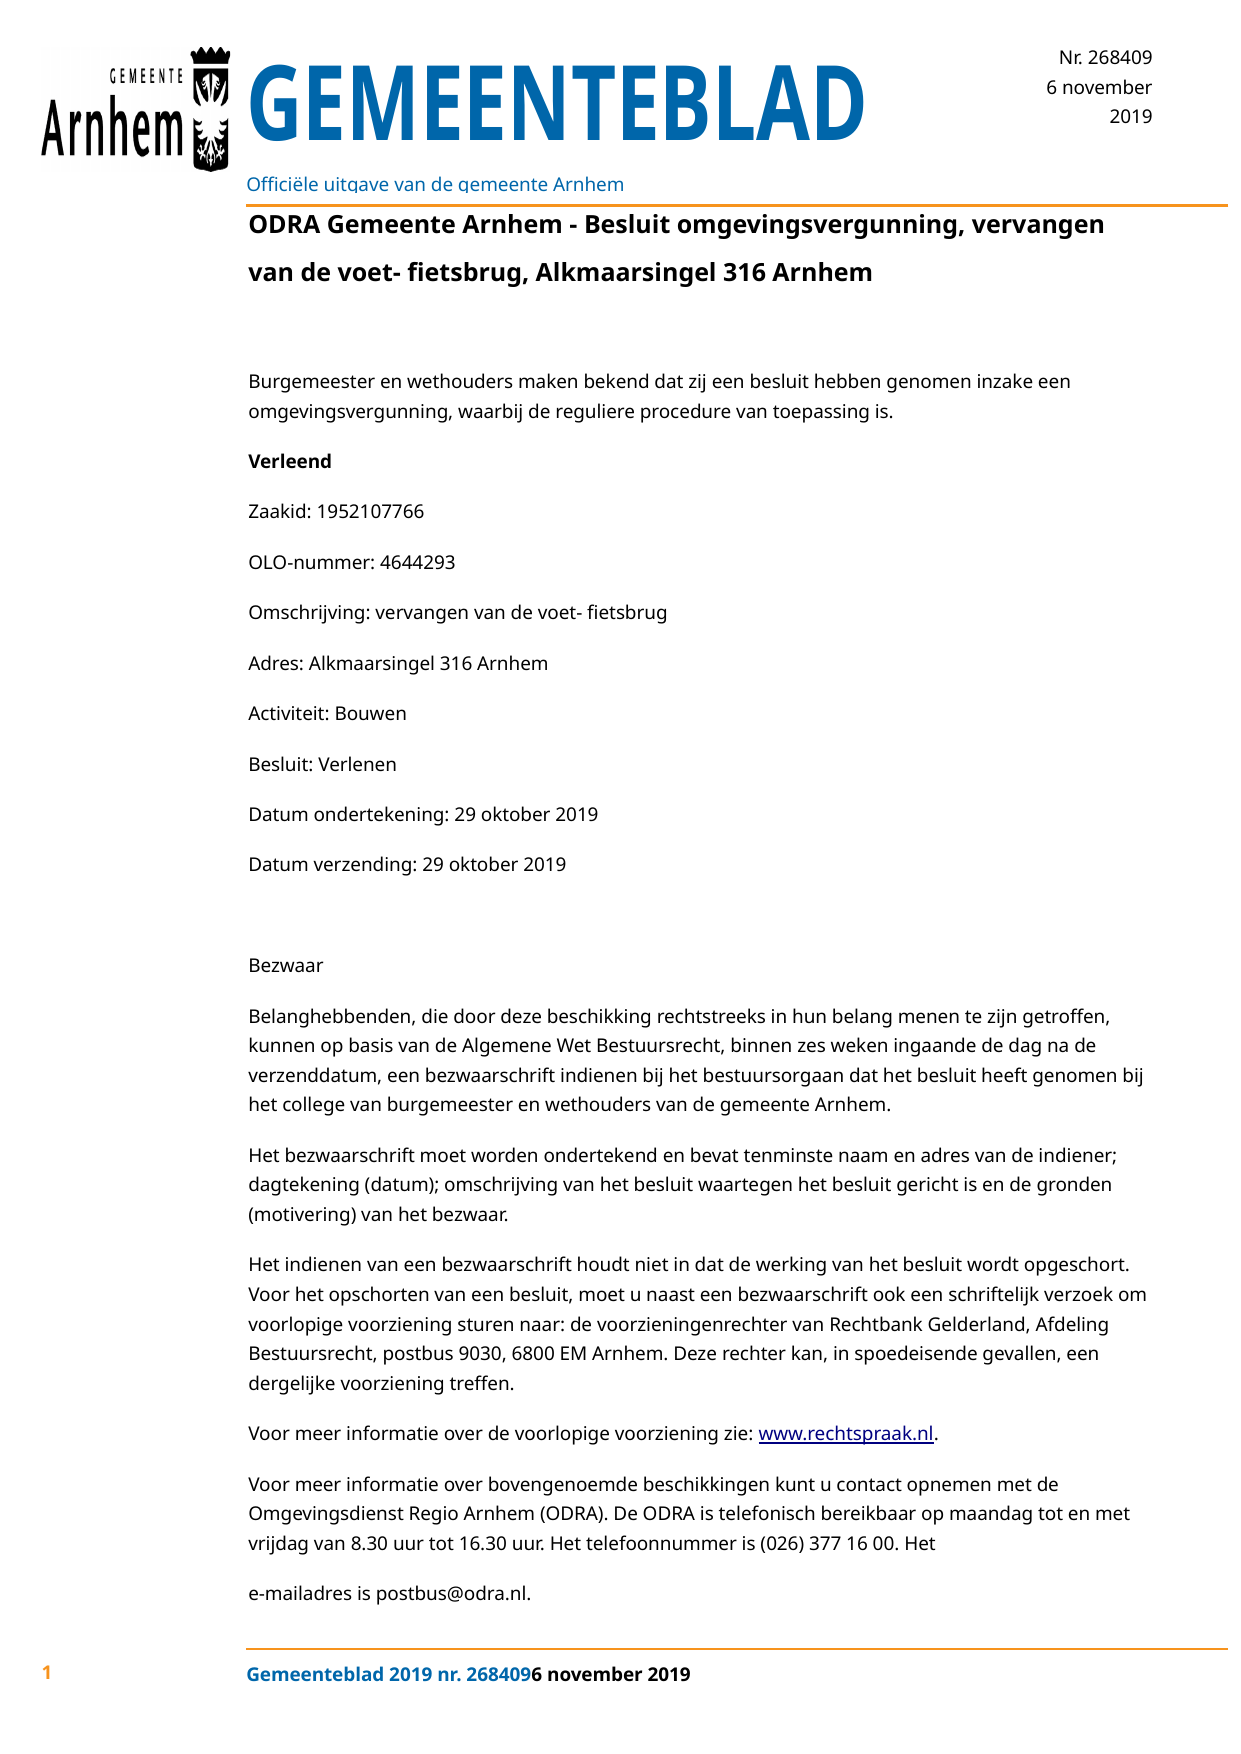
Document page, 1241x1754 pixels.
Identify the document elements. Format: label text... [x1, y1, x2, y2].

text Voor meer informatie over de voorlopige voorziening zie: www.rechtspraak.nl. [248, 1420, 1152, 1446]
text e-mailadres is postbus@odra.nl. [248, 1580, 1152, 1606]
text OLO-nummer: 4644293 [248, 549, 1152, 575]
text Het bezwaarschrift moet worden ondertekend en bevat tenminste naam en adres van de indiener; dagtekening (datum); omschrijving van het besluit waartegen het besluit gericht is en de gronden (motivering) van het bezwaar. [248, 1142, 1152, 1227]
text Verleend [248, 448, 1152, 474]
text Voor meer informatie over bovengenoemde beschikkingen kunt u contact opnemen met de Omgevingsdienst Regio Arnhem (ODRA). De ODRA is telefonisch bereikbaar op maandag tot en met vrijdag van 8.30 uur tot 16.30 uur. Het telefoonnummer is (026) 377 16 00. Het [248, 1471, 1152, 1556]
picture [41, 47, 231, 172]
text Bezwaar [248, 952, 1152, 978]
text Belanghebbenden, die door deze beschikking rechtstreeks in hun belang menen te zijn getroffen, kunnen op basis van de Algemene Wet Bestuursrecht, binnen zes weken ingaande de dag na de verzenddatum, een bezwaarschrift indienen bij het bestuursorgaan dat het besluit heeft genomen bij het college van burgemeester en wethouders van de gemeente Arnhem. [248, 1003, 1152, 1117]
text Adres: Alkmaarsingel 316 Arnhem [248, 650, 1152, 676]
text Datum verzending: 29 oktober 2019 [248, 852, 1152, 877]
text Omschrijving: vervangen van de voet- fietsbrug [248, 599, 1152, 625]
text Activiteit: Bouwen [248, 700, 1152, 726]
text Het indienen van een bezwaarschrift houdt niet in dat de werking van het besluit wordt opgeschort. Voor het opschorten van een besluit, moet u naast een bezwaarschrift ook een schriftelijk verzoek om voorlopige voorziening sturen naar: de voorzieningenrechter van Rechtbank Gelderland, Afdeling Bestuursrecht, postbus 9030, 6800 EM Arnhem. Deze rechter kan, in spoedeisende gevallen, een dergelijke voorziening treffen. [248, 1252, 1152, 1396]
text Besluit: Verlenen [248, 751, 1152, 777]
text Burgemeester en wethouders maken bekend dat zij een besluit hebben genomen inzake een omgevingsvergunning, waarbij de reguliere procedure van toepassing is. [248, 368, 1152, 424]
text Zaakid: 1952107766 [248, 499, 1152, 524]
text ODRA Gemeente Arnhem - Besluit omgevingsvergunning, vervangen van de voet- fietsbrug, Alkmaarsingel 316 Arnhem [248, 207, 1152, 288]
text Datum ondertekening: 29 oktober 2019 [248, 801, 1152, 827]
